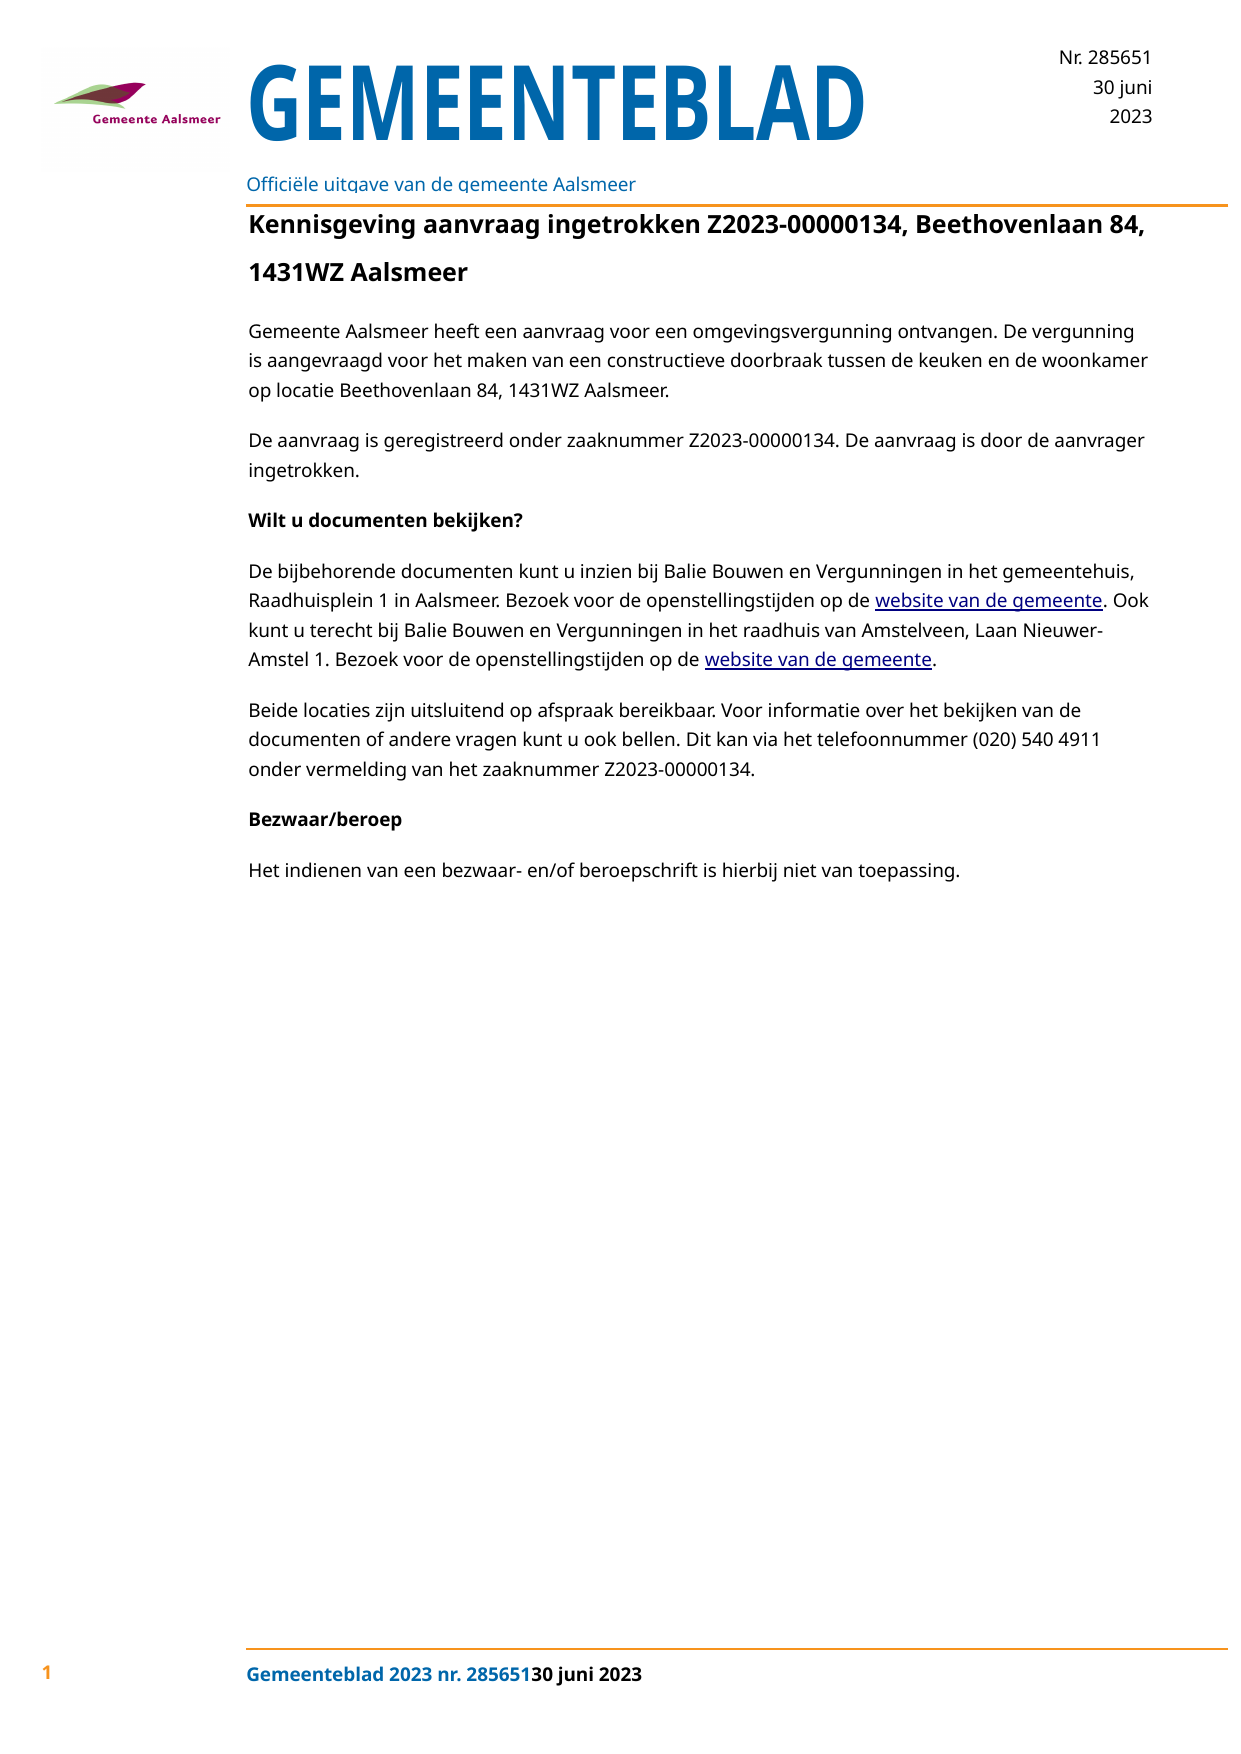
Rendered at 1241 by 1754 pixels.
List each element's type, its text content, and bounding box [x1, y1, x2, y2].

picture [41, 47, 231, 172]
text Beide locaties zijn uitsluitend op afspraak bereikbaar. Voor informatie over het bekijken van de documenten of andere vragen kunt u ook bellen. Dit kan via het telefoonnummer (020) 540 4911 onder vermelding van het zaaknummer Z2023-00000134. [248, 697, 1152, 782]
text De aanvraag is geregistreerd onder zaaknummer Z2023-00000134. De aanvraag is door de aanvrager ingetrokken. [248, 427, 1152, 483]
text De bijbehorende documenten kunt u inzien bij Balie Bouwen en Vergunningen in het gemeentehuis, Raadhuisplein 1 in Aalsmeer. Bezoek voor de openstellingstijden op de website van de gemeente. Ook kunt u terecht bij Balie Bouwen en Vergunningen in het raadhuis van Amstelveen, Laan Nieuwer-Amstel 1. Bezoek voor de openstellingstijden op de website van de gemeente. [248, 558, 1152, 672]
text Bezwaar/beroep [248, 807, 1152, 832]
text Gemeente Aalsmeer heeft een aanvraag voor een omgevingsvergunning ontvangen. De vergunning is aangevraagd voor het maken van een constructieve doorbraak tussen de keuken en de woonkamer op locatie Beethovenlaan 84, 1431WZ Aalsmeer. [248, 318, 1152, 403]
text Kennisgeving aanvraag ingetrokken Z2023-00000134, Beethovenlaan 84, 1431WZ Aalsmeer [248, 207, 1152, 288]
text Het indienen van een bezwaar- en/of beroepschrift is hierbij niet van toepassing. [248, 857, 1152, 883]
text Wilt u documenten bekijken? [248, 507, 1152, 533]
